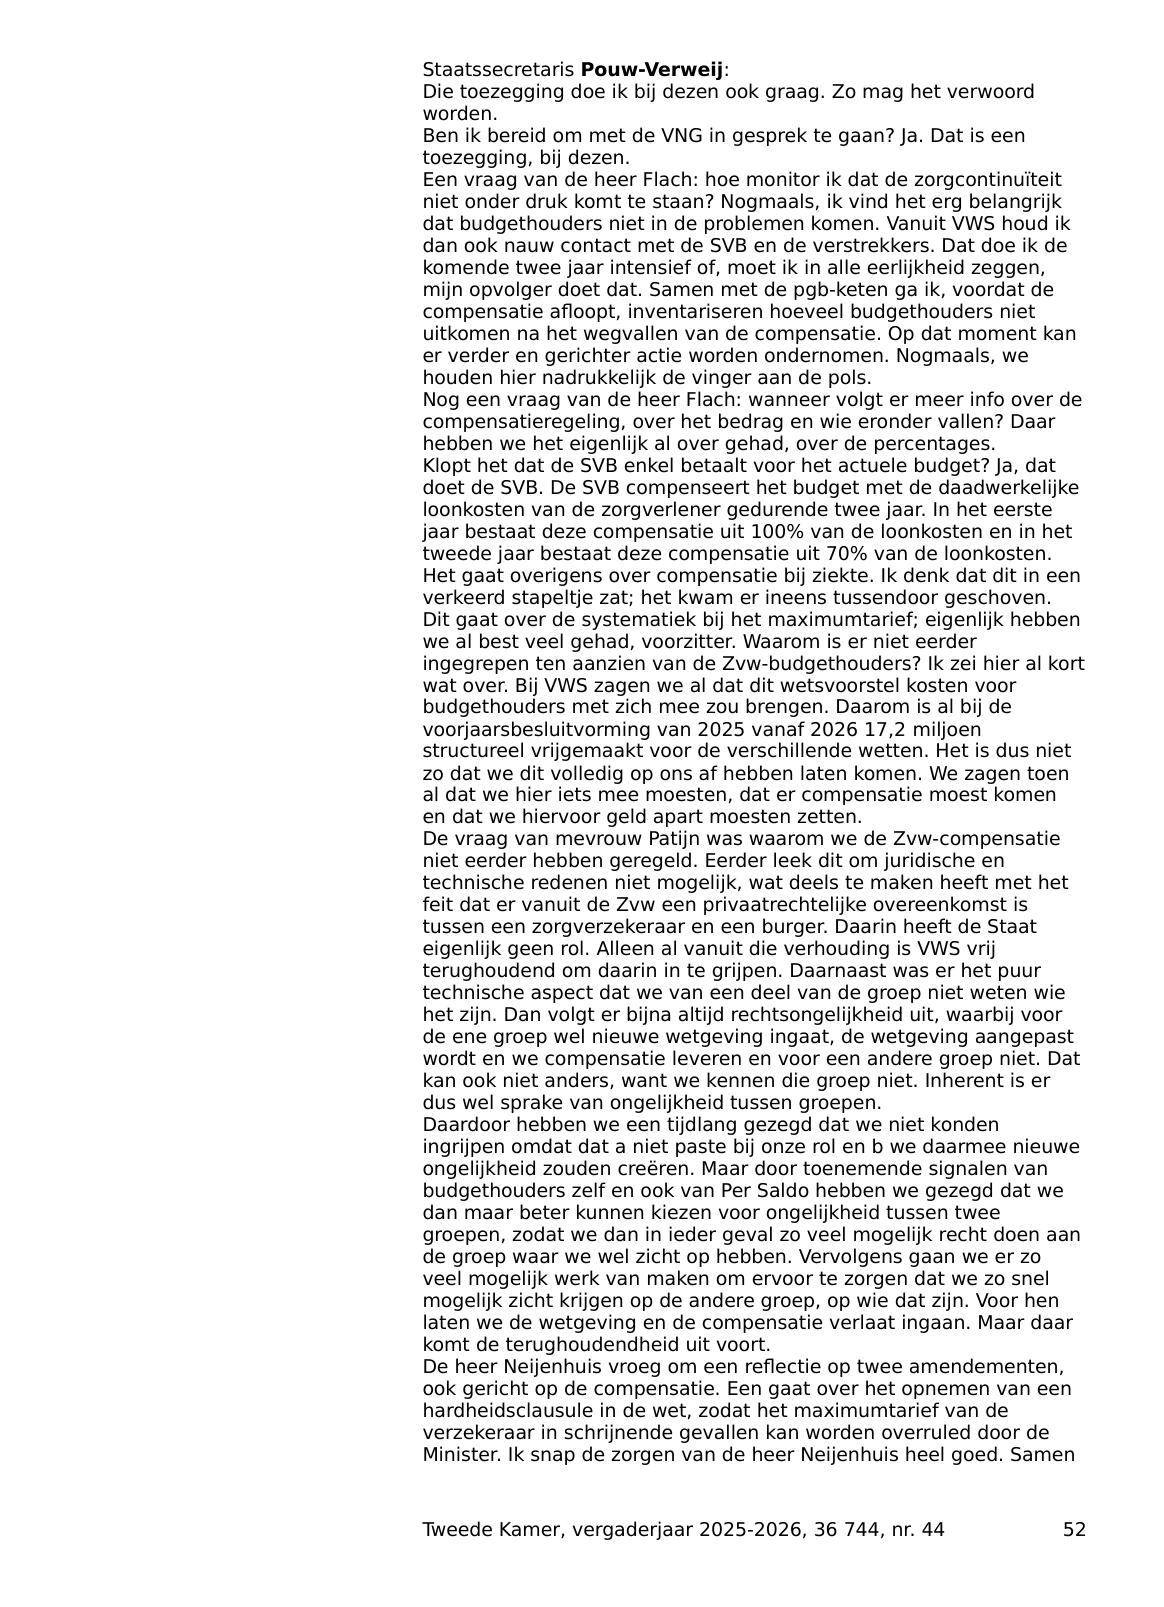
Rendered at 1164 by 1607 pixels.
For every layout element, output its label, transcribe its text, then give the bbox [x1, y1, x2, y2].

text Daardoor hebben we een tijdlang gezegd dat we niet konden ingrijpen omdat dat a niet paste bij onze rol en b we daarmee nieuwe ongelijkheid zouden creëren. Maar door toenemende signalen van budgethouders zelf en ook van Per Saldo hebben we gezegd dat we dan maar beter kunnen kiezen voor ongelijkheid tussen twee groepen, zodat we dan in ieder geval zo veel mogelijk recht doen aan de groep waar we wel zicht op hebben. Vervolgens gaan we er zo veel mogelijk werk van maken om ervoor te zorgen dat we zo snel mogelijk zicht krijgen op de andere groep, op wie dat zijn. Voor hen laten we de wetgeving en de compensatie verlaat ingaan. Maar daar komt de terughoudendheid uit voort. [422, 1114, 1087, 1356]
text Staatssecretaris Pouw-Verweij: [422, 59, 1087, 81]
text Dit gaat over de systematiek bij het maximumtarief; eigenlijk hebben we al best veel gehad, voorzitter. Waarom is er niet eerder ingegrepen ten aanzien van de Zvw-budgethouders? Ik zei hier al kort wat over. Bij VWS zagen we al dat dit wetsvoorstel kosten voor budgethouders met zich mee zou brengen. Daarom is al bij de voorjaarsbesluitvorming van 2025 vanaf 2026 17,2 miljoen structureel vrijgemaakt voor de verschillende wetten. Het is dus niet zo dat we dit volledig op ons af hebben laten komen. We zagen toen al dat we hier iets mee moesten, dat er compensatie moest komen en dat we hiervoor geld apart moesten zetten. [422, 608, 1087, 828]
text Die toezegging doe ik bij dezen ook graag. Zo mag het verwoord worden. [422, 81, 1087, 125]
text Een vraag van de heer Flach: hoe monitor ik dat de zorgcontinuïteit niet onder druk komt te staan? Nogmaals, ik vind het erg belangrijk dat budgethouders niet in de problemen komen. Vanuit VWS houd ik dan ook nauw contact met de SVB en de verstrekkers. Dat doe ik de komende twee jaar intensief of, moet ik in alle eerlijkheid zeggen, mijn opvolger doet dat. Samen met de pgb-keten ga ik, voordat de compensatie afloopt, inventariseren hoeveel budgethouders niet uitkomen na het wegvallen van de compensatie. Op dat moment kan er verder en gerichter actie worden ondernomen. Nogmaals, we houden hier nadrukkelijk de vinger aan de pols. [422, 169, 1087, 389]
text Ben ik bereid om met de VNG in gesprek te gaan? Ja. Dat is een toezegging, bij dezen. [422, 125, 1087, 169]
text Nog een vraag van de heer Flach: wanneer volgt er meer info over de compensatieregeling, over het bedrag en wie eronder vallen? Daar hebben we het eigenlijk al over gehad, over de percentages. [422, 389, 1087, 455]
text De vraag van mevrouw Patijn was waarom we de Zvw-compensatie niet eerder hebben geregeld. Eerder leek dit om juridische en technische redenen niet mogelijk, wat deels te maken heeft met het feit dat er vanuit de Zvw een privaatrechtelijke overeenkomst is tussen een zorgverzekeraar en een burger. Daarin heeft de Staat eigenlijk geen rol. Alleen al vanuit die verhouding is VWS vrij terughoudend om daarin in te grijpen. Daarnaast was er het puur technische aspect dat we van een deel van de groep niet weten wie het zijn. Dan volgt er bijna altijd rechtsongelijkheid uit, waarbij voor de ene groep wel nieuwe wetgeving ingaat, de wetgeving aangepast wordt en we compensatie leveren en voor een andere groep niet. Dat kan ook niet anders, want we kennen die groep niet. Inherent is er dus wel sprake van ongelijkheid tussen groepen. [422, 828, 1087, 1114]
text De heer Neijenhuis vroeg om een reflectie op twee amendementen, ook gericht op de compensatie. Een gaat over het opnemen van een hardheidsclausule in de wet, zodat het maximumtarief van de verzekeraar in schrijnende gevallen kan worden overruled door de Minister. Ik snap de zorgen van de heer Neijenhuis heel goed. Samen [422, 1356, 1087, 1466]
text Klopt het dat de SVB enkel betaalt voor het actuele budget? Ja, dat doet de SVB. De SVB compenseert het budget met de daadwerkelijke loonkosten van de zorgverlener gedurende twee jaar. In het eerste jaar bestaat deze compensatie uit 100% van de loonkosten en in het tweede jaar bestaat deze compensatie uit 70% van de loonkosten. Het gaat overigens over compensatie bij ziekte. Ik denk dat dit in een verkeerd stapeltje zat; het kwam er ineens tussendoor geschoven. [422, 455, 1087, 608]
